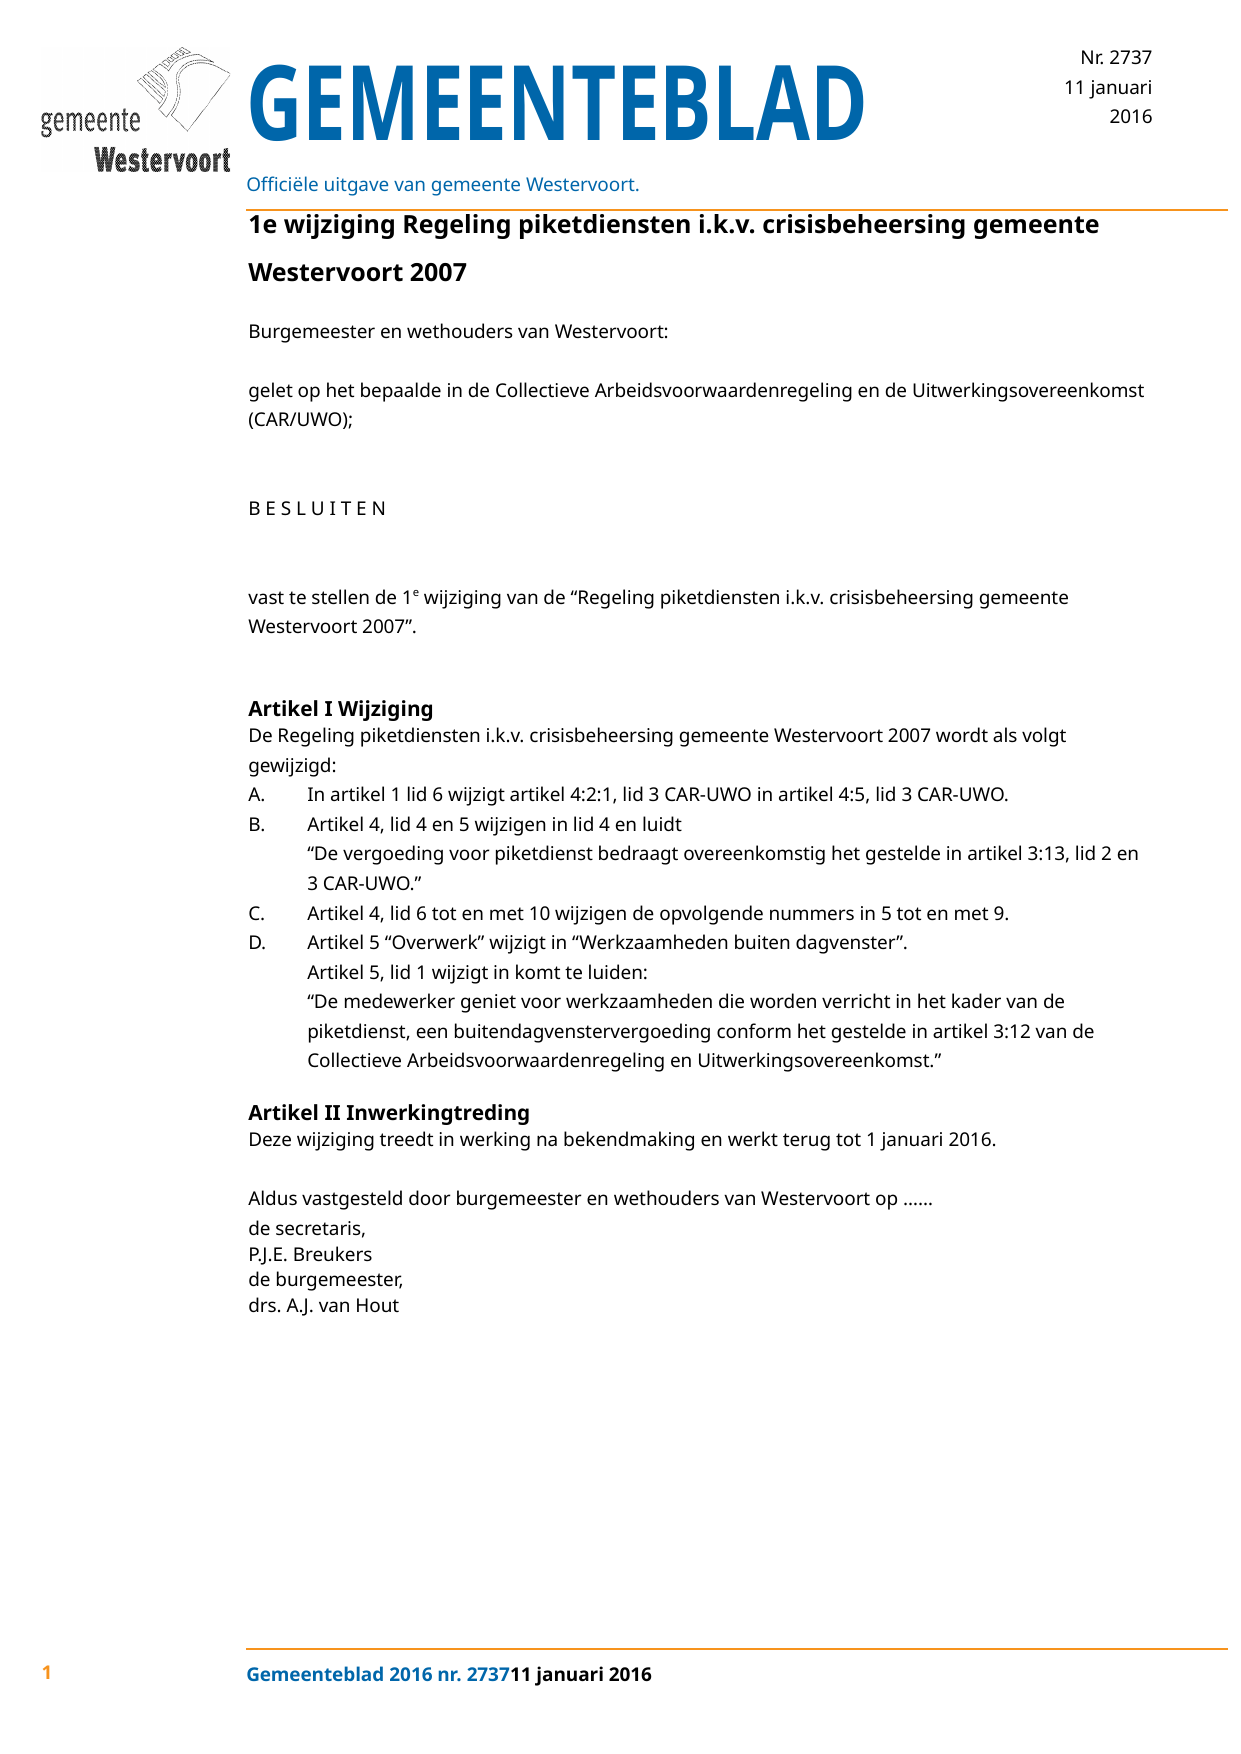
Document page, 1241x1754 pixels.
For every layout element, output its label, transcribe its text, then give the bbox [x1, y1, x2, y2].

text B E S L U I T E N [248, 495, 1152, 521]
list In artikel 1 lid 6 wijzigt artikel 4:2:1, lid 3 CAR-UWO in artikel 4:5, lid 3 CAR-UWO. [248, 781, 1152, 807]
list Artikel 5, lid 1 wijzigt in komt te luiden: [248, 959, 1152, 984]
text Aldus vastgesteld door burgemeester en wethouders van Westervoort op …… [248, 1186, 1152, 1211]
text P.J.E. Breukers [248, 1241, 1152, 1267]
list “De vergoeding voor piketdienst bedraagt overeenkomstig het gestelde in artikel 3:13, lid 2 en 3 CAR-UWO.” [248, 841, 1152, 896]
text Artikel I Wijziging [248, 694, 1152, 722]
list “De medewerker geniet voor werkzaamheden die worden verricht in het kader van de piketdienst, een buitendagvenstervergoeding conform het gestelde in artikel 3:12 van de Collectieve Arbeidsvoorwaardenregeling en Uitwerkingsovereenkomst.” [248, 988, 1152, 1073]
text Burgemeester en wethouders van Westervoort: [248, 318, 1152, 344]
text gelet op het bepaalde in de Collectieve Arbeidsvoorwaardenregeling en de Uitwerkingsovereenkomst (CAR/UWO); [248, 377, 1152, 432]
text De Regeling piketdiensten i.k.v. crisisbeheersing gemeente Westervoort 2007 wordt als volgt gewijzigd: [248, 722, 1152, 777]
list Artikel 4, lid 6 tot en met 10 wijzigen de opvolgende nummers in 5 tot en met 9. [248, 900, 1152, 925]
text 1e wijziging Regeling piketdiensten i.k.v. crisisbeheersing gemeente Westervoort 2007 [248, 211, 1152, 288]
text Deze wijziging treedt in werking na bekendmaking en werkt terug tot 1 januari 2016. [248, 1126, 1152, 1152]
text Artikel II Inwerkingtreding [248, 1098, 1152, 1126]
text vast te stellen de 1e wijziging van de “Regeling piketdiensten i.k.v. crisisbeheersing gemeente Westervoort 2007”. [248, 584, 1152, 639]
text de burgemeester, [248, 1267, 1152, 1292]
list Artikel 4, lid 4 en 5 wijzigen in lid 4 en luidt [248, 811, 1152, 837]
list Artikel 5 “Overwerk” wijzigt in “Werkzaamheden buiten dagvenster”. [248, 929, 1152, 955]
text drs. A.J. van Hout [248, 1292, 1152, 1318]
text de secretaris, [248, 1215, 1152, 1241]
picture [41, 47, 231, 172]
